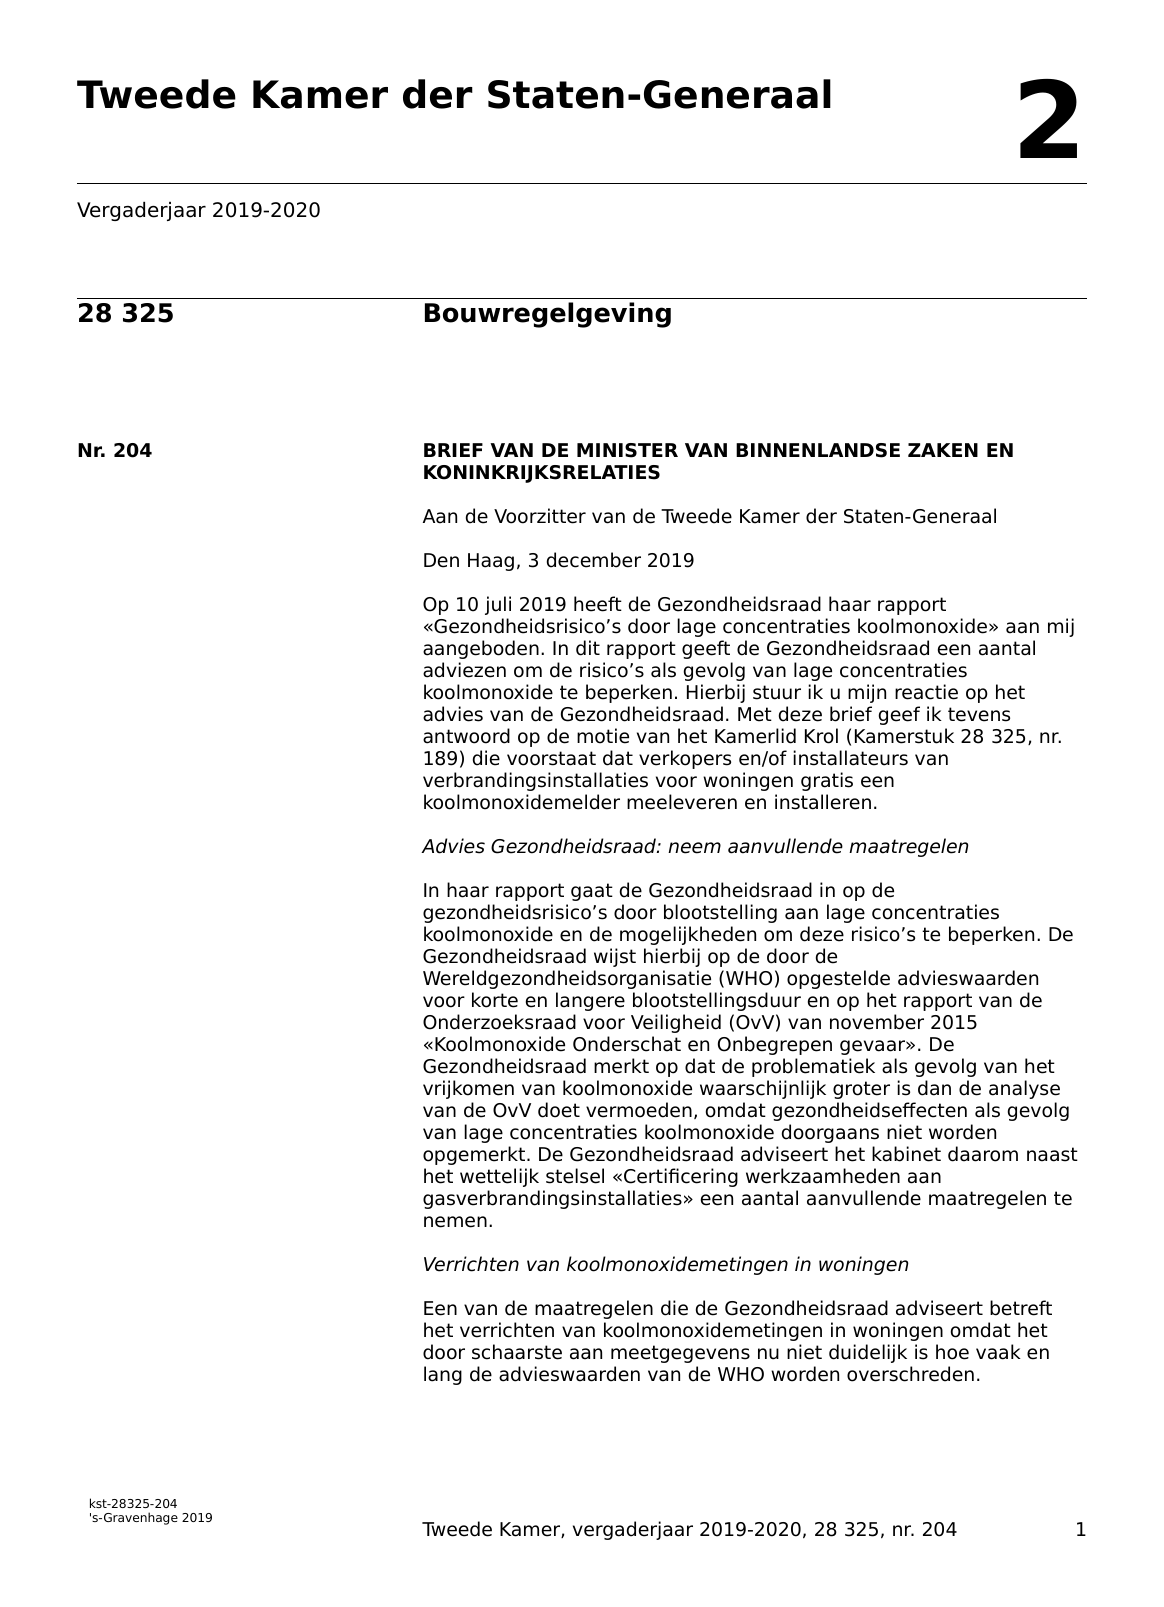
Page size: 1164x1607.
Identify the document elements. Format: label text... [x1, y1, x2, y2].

text Den Haag, 3 december 2019 [422, 550, 1087, 572]
text In haar rapport gaat de Gezondheidsraad in op de gezondheidsrisico’s door blootstelling aan lage concentraties koolmonoxide en de mogelijkheden om deze risico’s te beperken. De Gezondheidsraad wijst hierbij op de door de Wereldgezondheidsorganisatie (WHO) opgestelde advieswaarden voor korte en langere blootstellingsduur en op het rapport van de Onderzoeksraad voor Veiligheid (OvV) van november 2015 «Koolmonoxide Onderschat en Onbegrepen gevaar». De Gezondheidsraad merkt op dat de problematiek als gevolg van het vrijkomen van koolmonoxide waarschijnlijk groter is dan de analyse van de OvV doet vermoeden, omdat gezondheidseffecten als gevolg van lage concentraties koolmonoxide doorgaans niet worden opgemerkt. De Gezondheidsraad adviseert het kabinet daarom naast het wettelijk stelsel «Certificering werkzaamheden aan gasverbrandingsinstallaties» een aantal aanvullende maatregelen te nemen. [422, 880, 1087, 1232]
table_cell Vergaderjaar 2019-2020 [77, 184, 1087, 298]
text Een van de maatregelen die de Gezondheidsraad adviseert betreft het verrichten van koolmonoxidemetingen in woningen omdat het door schaarste aan meetgegevens nu niet duidelijk is hoe vaak en lang de advieswaarden van de WHO worden overschreden. [422, 1298, 1087, 1386]
subtitle 28 325 Bouwregelgeving [77, 299, 1087, 329]
subtitle Verrichten van koolmonoxidemetingen in woningen [422, 1254, 1087, 1276]
text Op 10 juli 2019 heeft de Gezondheidsraad haar rapport «Gezondheidsrisico’s door lage concentraties koolmonoxide» aan mij aangeboden. In dit rapport geeft de Gezondheidsraad een aantal adviezen om de risico’s als gevolg van lage concentraties koolmonoxide te beperken. Hierbij stuur ik u mijn reactie op het advies van de Gezondheidsraad. Met deze brief geef ik tevens antwoord op de motie van het Kamerlid Krol (Kamerstuk 28 325, nr. 189) die voorstaat dat verkopers en/of installateurs van verbrandingsinstallaties voor woningen gratis een koolmonoxidemelder meeleveren en installeren. [422, 594, 1087, 814]
table_header Tweede Kamer der Staten-Generaal [77, 59, 886, 183]
text Aan de Voorzitter van de Tweede Kamer der Staten-Generaal [422, 506, 1087, 528]
text 's-Gravenhage 2019 [88, 1511, 323, 1525]
table_header 2 [886, 59, 1087, 183]
subtitle Advies Gezondheidsraad: neem aanvullende maatregelen [422, 836, 1087, 858]
subtitle Nr. 204 BRIEF VAN DE MINISTER VAN BINNENLANDSE ZAKEN EN KONINKRIJKSRELATIES [77, 440, 1087, 484]
text kst-28325-204 [88, 1497, 323, 1511]
